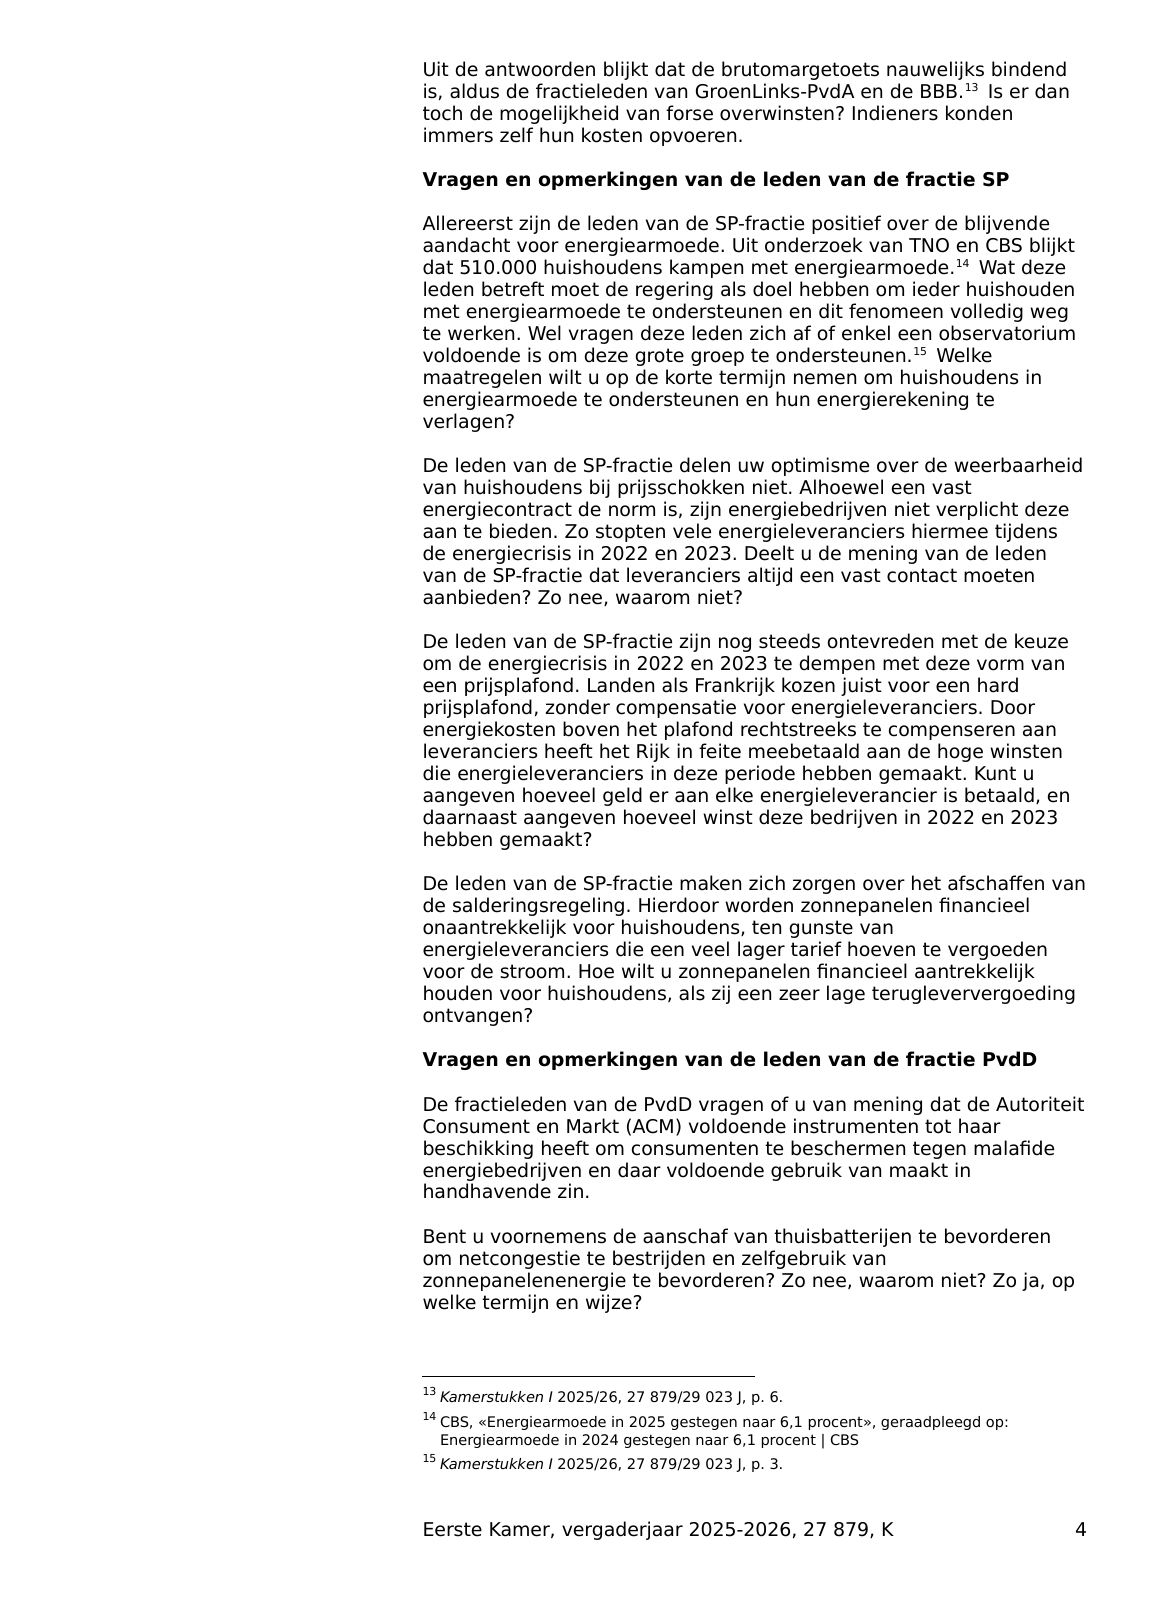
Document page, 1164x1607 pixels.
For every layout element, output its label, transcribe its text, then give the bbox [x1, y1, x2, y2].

text De fractieleden van de PvdD vragen of u van mening dat de Autoriteit Consument en Markt (ACM) voldoende instrumenten tot haar beschikking heeft om consumenten te beschermen tegen malafide energiebedrijven en daar voldoende gebruik van maakt in handhavende zin. [422, 1093, 1087, 1203]
text Kamerstukken I 2025/26, 27 879/29 023 J, p. 6. [422, 1385, 1087, 1407]
subtitle Vragen en opmerkingen van de leden van de fractie PvdD [422, 1049, 1087, 1071]
text Uit de antwoorden blijkt dat de brutomargetoets nauwelijks bindend is, aldus de fractieleden van GroenLinks-PvdA en de BBB. Is er dan toch de mogelijkheid van forse overwinsten? Indieners konden immers zelf hun kosten opvoeren. [422, 59, 1087, 147]
text Kamerstukken I 2025/26, 27 879/29 023 J, p. 3. [422, 1452, 1087, 1474]
text De leden van de SP-fractie delen uw optimisme over de weerbaarheid van huishoudens bij prijsschokken niet. Alhoewel een vast energiecontract de norm is, zijn energiebedrijven niet verplicht deze aan te bieden. Zo stopten vele energieleveranciers hiermee tijdens de energiecrisis in 2022 en 2023. Deelt u de mening van de leden van de SP-fractie dat leveranciers altijd een vast contact moeten aanbieden? Zo nee, waarom niet? [422, 455, 1087, 609]
subtitle Vragen en opmerkingen van de leden van de fractie SP [422, 169, 1087, 191]
text Bent u voornemens de aanschaf van thuisbatterijen te bevorderen om netcongestie te bestrijden en zelfgebruik van zonnepanelenenergie te bevorderen? Zo nee, waarom niet? Zo ja, op welke termijn en wijze? [422, 1226, 1087, 1313]
text CBS, «Energiearmoede in 2025 gestegen naar 6,1 procent», geraadpleegd op: Energiearmoede in 2024 gestegen naar 6,1 procent | CBS [422, 1410, 1087, 1449]
text De leden van de SP-fractie zijn nog steeds ontevreden met de keuze om de energiecrisis in 2022 en 2023 te dempen met deze vorm van een prijsplafond. Landen als Frankrijk kozen juist voor een hard prijsplafond, zonder compensatie voor energieleveranciers. Door energiekosten boven het plafond rechtstreeks te compenseren aan leveranciers heeft het Rijk in feite meebetaald aan de hoge winsten die energieleveranciers in deze periode hebben gemaakt. Kunt u aangeven hoeveel geld er aan elke energieleverancier is betaald, en daarnaast aangeven hoeveel winst deze bedrijven in 2022 en 2023 hebben gemaakt? [422, 631, 1087, 851]
text Allereerst zijn de leden van de SP-fractie positief over de blijvende aandacht voor energiearmoede. Uit onderzoek van TNO en CBS blijkt dat 510.000 huishoudens kampen met energiearmoede. Wat deze leden betreft moet de regering als doel hebben om ieder huishouden met energiearmoede te ondersteunen en dit fenomeen volledig weg te werken. Wel vragen deze leden zich af of enkel een observatorium voldoende is om deze grote groep te ondersteunen. Welke maatregelen wilt u op de korte termijn nemen om huishoudens in energiearmoede te ondersteunen en hun energierekening te verlagen? [422, 213, 1087, 433]
text De leden van de SP-fractie maken zich zorgen over het afschaffen van de salderingsregeling. Hierdoor worden zonnepanelen financieel onaantrekkelijk voor huishoudens, ten gunste van energieleveranciers die een veel lager tarief hoeven te vergoeden voor de stroom. Hoe wilt u zonnepanelen financieel aantrekkelijk houden voor huishoudens, als zij een zeer lage terugleververgoeding ontvangen? [422, 873, 1087, 1027]
